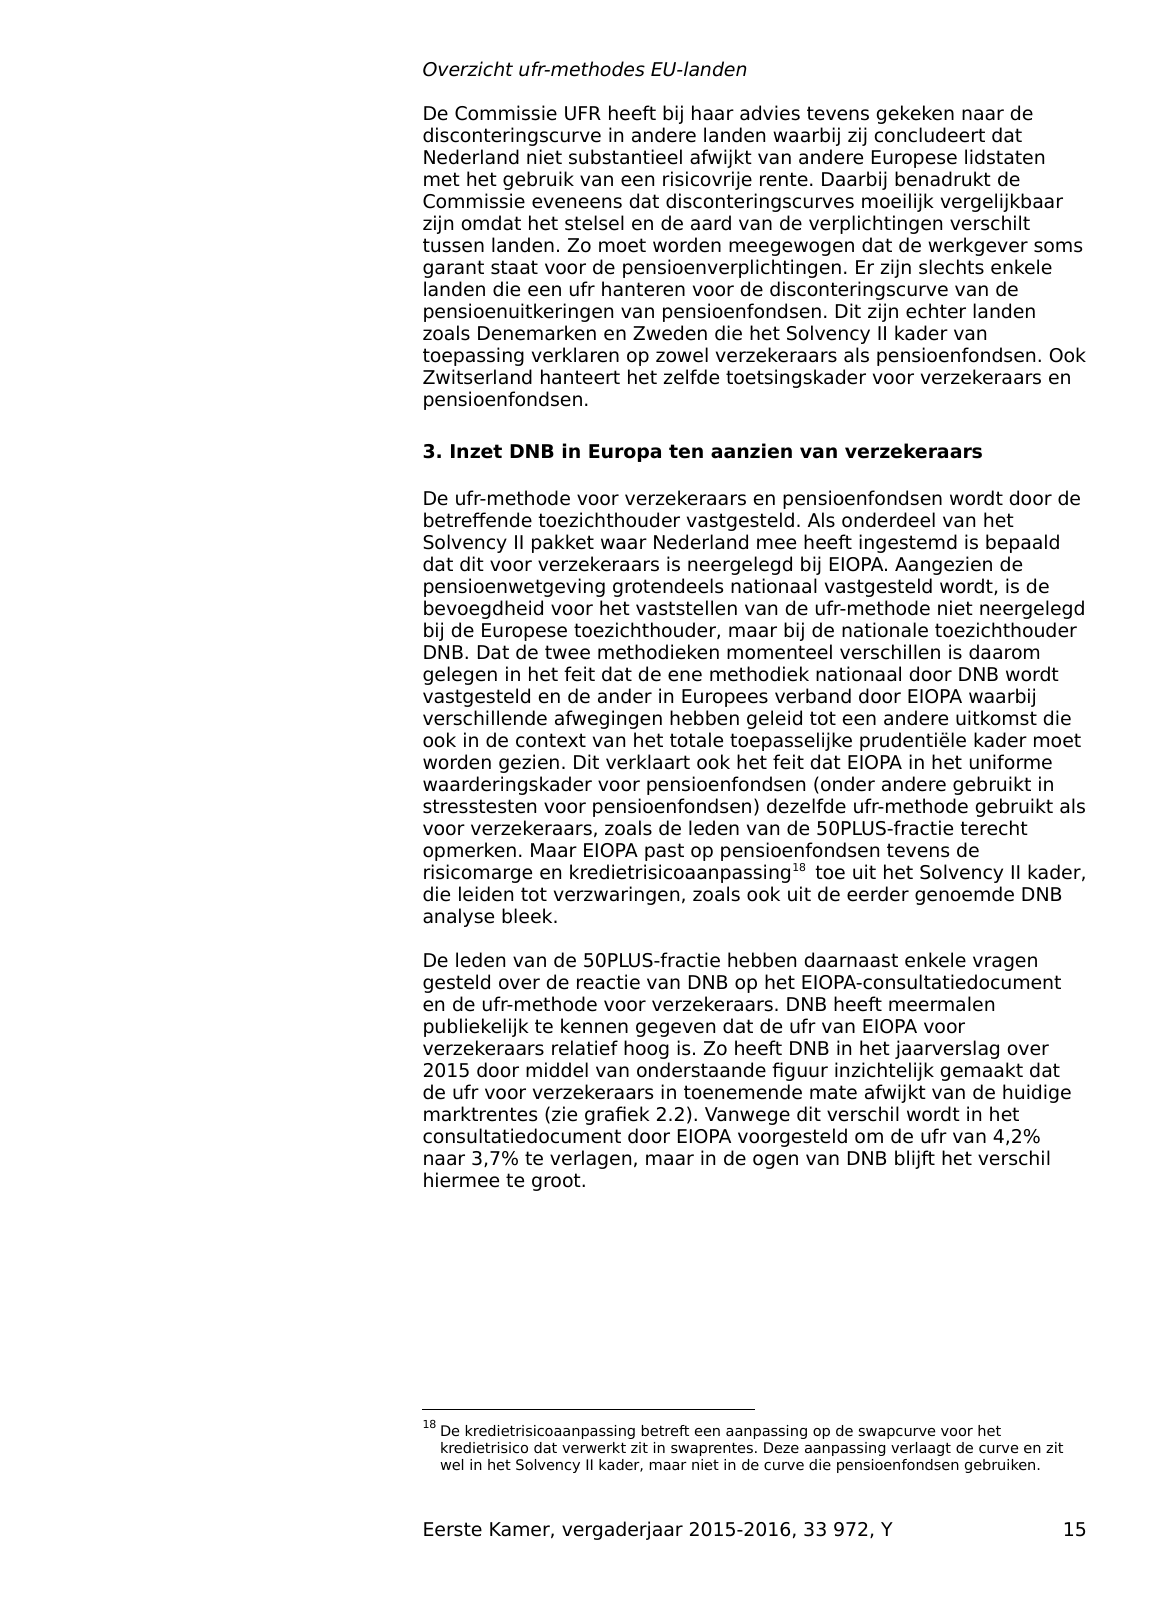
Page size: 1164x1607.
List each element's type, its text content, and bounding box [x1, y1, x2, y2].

text De Commissie UFR heeft bij haar advies tevens gekeken naar de disconteringscurve in andere landen waarbij zij concludeert dat Nederland niet substantieel afwijkt van andere Europese lidstaten met het gebruik van een risicovrije rente. Daarbij benadrukt de Commissie eveneens dat disconteringscurves moeilijk vergelijkbaar zijn omdat het stelsel en de aard van de verplichtingen verschilt tussen landen. Zo moet worden meegewogen dat de werkgever soms garant staat voor de pensioenverplichtingen. Er zijn slechts enkele landen die een ufr hanteren voor de disconteringscurve van de pensioenuitkeringen van pensioenfondsen. Dit zijn echter landen zoals Denemarken en Zweden die het Solvency II kader van toepassing verklaren op zowel verzekeraars als pensioenfondsen. Ook Zwitserland hanteert het zelfde toetsingskader voor verzekeraars en pensioenfondsen. [422, 103, 1087, 411]
text De leden van de 50PLUS-fractie hebben daarnaast enkele vragen gesteld over de reactie van DNB op het EIOPA-consultatiedocument en de ufr-methode voor verzekeraars. DNB heeft meermalen publiekelijk te kennen gegeven dat de ufr van EIOPA voor verzekeraars relatief hoog is. Zo heeft DNB in het jaarverslag over 2015 door middel van onderstaande figuur inzichtelijk gemaakt dat de ufr voor verzekeraars in toenemende mate afwijkt van de huidige marktrentes (zie grafiek 2.2). Vanwege dit verschil wordt in het consultatiedocument door EIOPA voorgesteld om de ufr van 4,2% naar 3,7% te verlagen, maar in de ogen van DNB blijft het verschil hiermee te groot. [422, 950, 1087, 1191]
subtitle 3. Inzet DNB in Europa ten aanzien van verzekeraars [422, 441, 1087, 463]
text De ufr-methode voor verzekeraars en pensioenfondsen wordt door de betreffende toezichthouder vastgesteld. Als onderdeel van het Solvency II pakket waar Nederland mee heeft ingestemd is bepaald dat dit voor verzekeraars is neergelegd bij EIOPA. Aangezien de pensioenwetgeving grotendeels nationaal vastgesteld wordt, is de bevoegdheid voor het vaststellen van de ufr-methode niet neergelegd bij de Europese toezichthouder, maar bij de nationale toezichthouder DNB. Dat de twee methodieken momenteel verschillen is daarom gelegen in het feit dat de ene methodiek nationaal door DNB wordt vastgesteld en de ander in Europees verband door EIOPA waarbij verschillende afwegingen hebben geleid tot een andere uitkomst die ook in de context van het totale toepasselijke prudentiële kader moet worden gezien. Dit verklaart ook het feit dat EIOPA in het uniforme waarderingskader voor pensioenfondsen (onder andere gebruikt in stresstesten voor pensioenfondsen) dezelfde ufr-methode gebruikt als voor verzekeraars, zoals de leden van de 50PLUS-fractie terecht opmerken. Maar EIOPA past op pensioenfondsen tevens de risicomarge en kredietrisicoaanpassing toe uit het Solvency II kader, die leiden tot verzwaringen, zoals ook uit de eerder genoemde DNB analyse bleek. [422, 488, 1087, 927]
text De kredietrisicoaanpassing betreft een aanpassing op de swapcurve voor het kredietrisico dat verwerkt zit in swaprentes. Deze aanpassing verlaagt de curve en zit wel in het Solvency II kader, maar niet in de curve die pensioenfondsen gebruiken. [422, 1418, 1087, 1474]
subtitle Overzicht ufr-methodes EU-landen [422, 59, 1087, 81]
